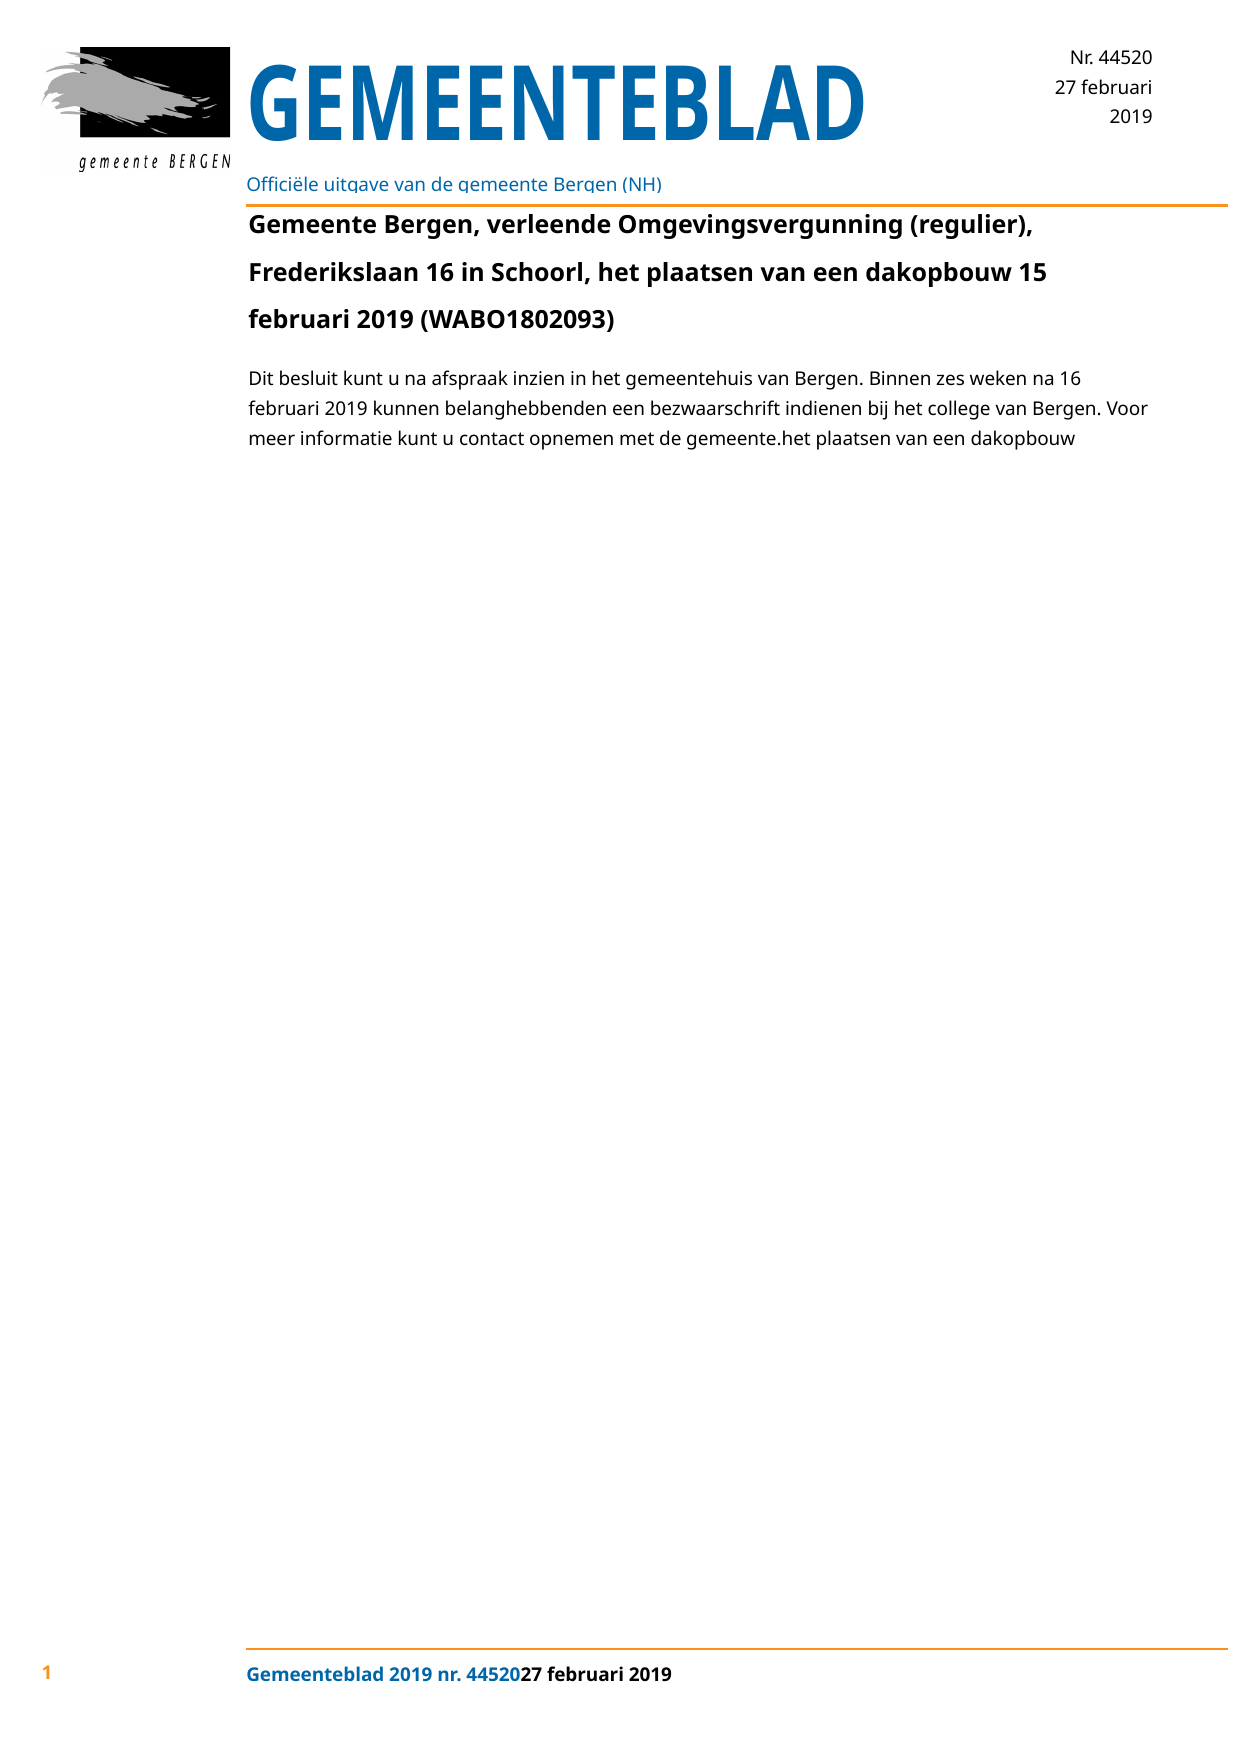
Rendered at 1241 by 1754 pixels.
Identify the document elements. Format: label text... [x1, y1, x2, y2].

picture [41, 47, 231, 172]
text Dit besluit kunt u na afspraak inzien in het gemeentehuis van Bergen. Binnen zes weken na 16 februari 2019 kunnen belanghebbenden een bezwaarschrift indienen bij het college van Bergen. Voor meer informatie kunt u contact opnemen met de gemeente.het plaatsen van een dakopbouw [248, 366, 1152, 450]
text Gemeente Bergen, verleende Omgevingsvergunning (regulier), Frederikslaan 16 in Schoorl, het plaatsen van een dakopbouw 15 februari 2019 (WABO1802093) [248, 207, 1152, 336]
